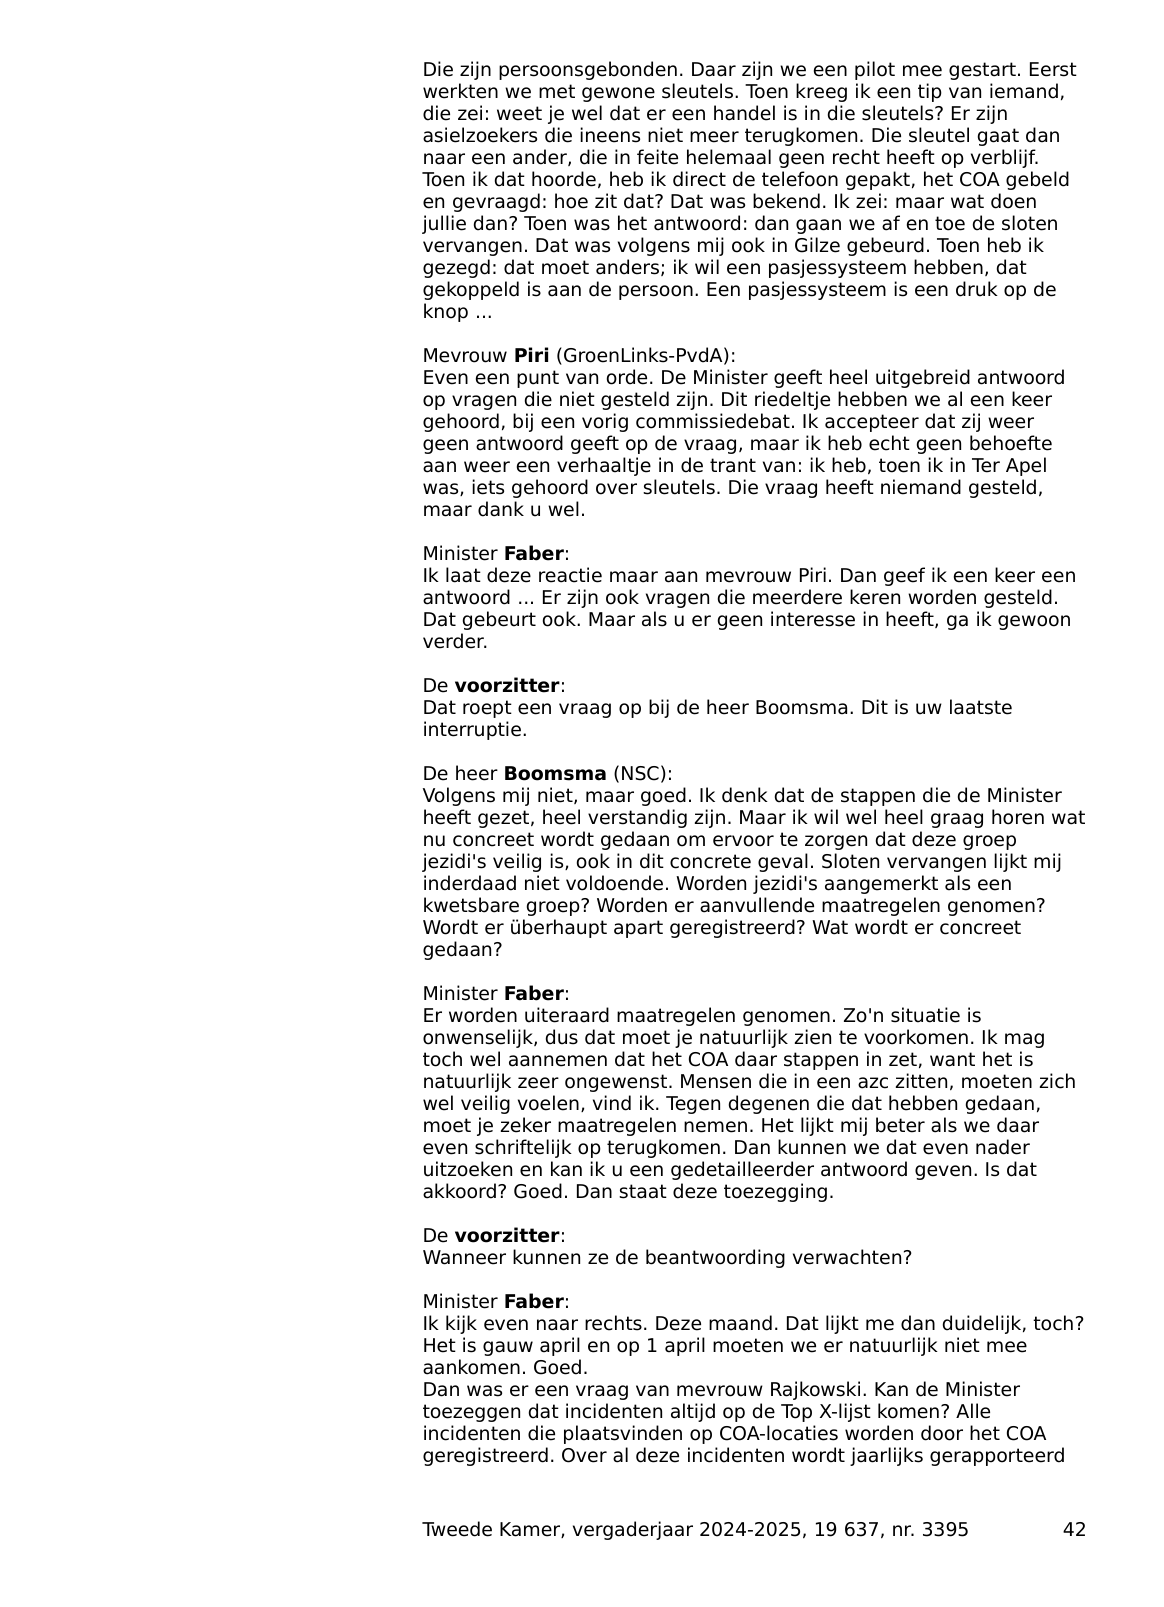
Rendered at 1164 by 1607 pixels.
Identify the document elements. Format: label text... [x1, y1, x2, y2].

text Minister Faber: [422, 543, 1087, 565]
text De voorzitter: [422, 675, 1087, 697]
text Ik kijk even naar rechts. Deze maand. Dat lijkt me dan duidelijk, toch? Het is gauw april en op 1 april moeten we er natuurlijk niet mee aankomen. Goed. [422, 1313, 1087, 1379]
text Ik laat deze reactie maar aan mevrouw Piri. Dan geef ik een keer een antwoord ... Er zijn ook vragen die meerdere keren worden gesteld. Dat gebeurt ook. Maar als u er geen interesse in heeft, ga ik gewoon verder. [422, 565, 1087, 653]
text Dat roept een vraag op bij de heer Boomsma. Dit is uw laatste interruptie. [422, 697, 1087, 741]
text Er worden uiteraard maatregelen genomen. Zo'n situatie is onwenselijk, dus dat moet je natuurlijk zien te voorkomen. Ik mag toch wel aannemen dat het COA daar stappen in zet, want het is natuurlijk zeer ongewenst. Mensen die in een azc zitten, moeten zich wel veilig voelen, vind ik. Tegen degenen die dat hebben gedaan, moet je zeker maatregelen nemen. Het lijkt mij beter als we daar even schriftelijk op terugkomen. Dan kunnen we dat even nader uitzoeken en kan ik u een gedetailleerder antwoord geven. Is dat akkoord? Goed. Dan staat deze toezegging. [422, 1005, 1087, 1203]
text Die zijn persoonsgebonden. Daar zijn we een pilot mee gestart. Eerst werkten we met gewone sleutels. Toen kreeg ik een tip van iemand, die zei: weet je wel dat er een handel is in die sleutels? Er zijn asielzoekers die ineens niet meer terugkomen. Die sleutel gaat dan naar een ander, die in feite helemaal geen recht heeft op verblijf. Toen ik dat hoorde, heb ik direct de telefoon gepakt, het COA gebeld en gevraagd: hoe zit dat? Dat was bekend. Ik zei: maar wat doen jullie dan? Toen was het antwoord: dan gaan we af en toe de sloten vervangen. Dat was volgens mij ook in Gilze gebeurd. Toen heb ik gezegd: dat moet anders; ik wil een pasjessysteem hebben, dat gekoppeld is aan de persoon. Een pasjessysteem is een druk op de knop ... [422, 59, 1087, 323]
text Wanneer kunnen ze de beantwoording verwachten? [422, 1247, 1087, 1269]
text Dan was er een vraag van mevrouw Rajkowski. Kan de Minister toezeggen dat incidenten altijd op de Top X-lijst komen? Alle incidenten die plaatsvinden op COA-locaties worden door het COA geregistreerd. Over al deze incidenten wordt jaarlijks gerapporteerd [422, 1379, 1087, 1467]
text Volgens mij niet, maar goed. Ik denk dat de stappen die de Minister heeft gezet, heel verstandig zijn. Maar ik wil wel heel graag horen wat nu concreet wordt gedaan om ervoor te zorgen dat deze groep jezidi's veilig is, ook in dit concrete geval. Sloten vervangen lijkt mij inderdaad niet voldoende. Worden jezidi's aangemerkt als een kwetsbare groep? Worden er aanvullende maatregelen genomen? Wordt er überhaupt apart geregistreerd? Wat wordt er concreet gedaan? [422, 785, 1087, 961]
text De voorzitter: [422, 1225, 1087, 1247]
text Minister Faber: [422, 1291, 1087, 1313]
text De heer Boomsma (NSC): [422, 763, 1087, 785]
text Even een punt van orde. De Minister geeft heel uitgebreid antwoord op vragen die niet gesteld zijn. Dit riedeltje hebben we al een keer gehoord, bij een vorig commissiedebat. Ik accepteer dat zij weer geen antwoord geeft op de vraag, maar ik heb echt geen behoefte aan weer een verhaaltje in de trant van: ik heb, toen ik in Ter Apel was, iets gehoord over sleutels. Die vraag heeft niemand gesteld, maar dank u wel. [422, 367, 1087, 521]
text Minister Faber: [422, 983, 1087, 1005]
text Mevrouw Piri (GroenLinks-PvdA): [422, 345, 1087, 367]
